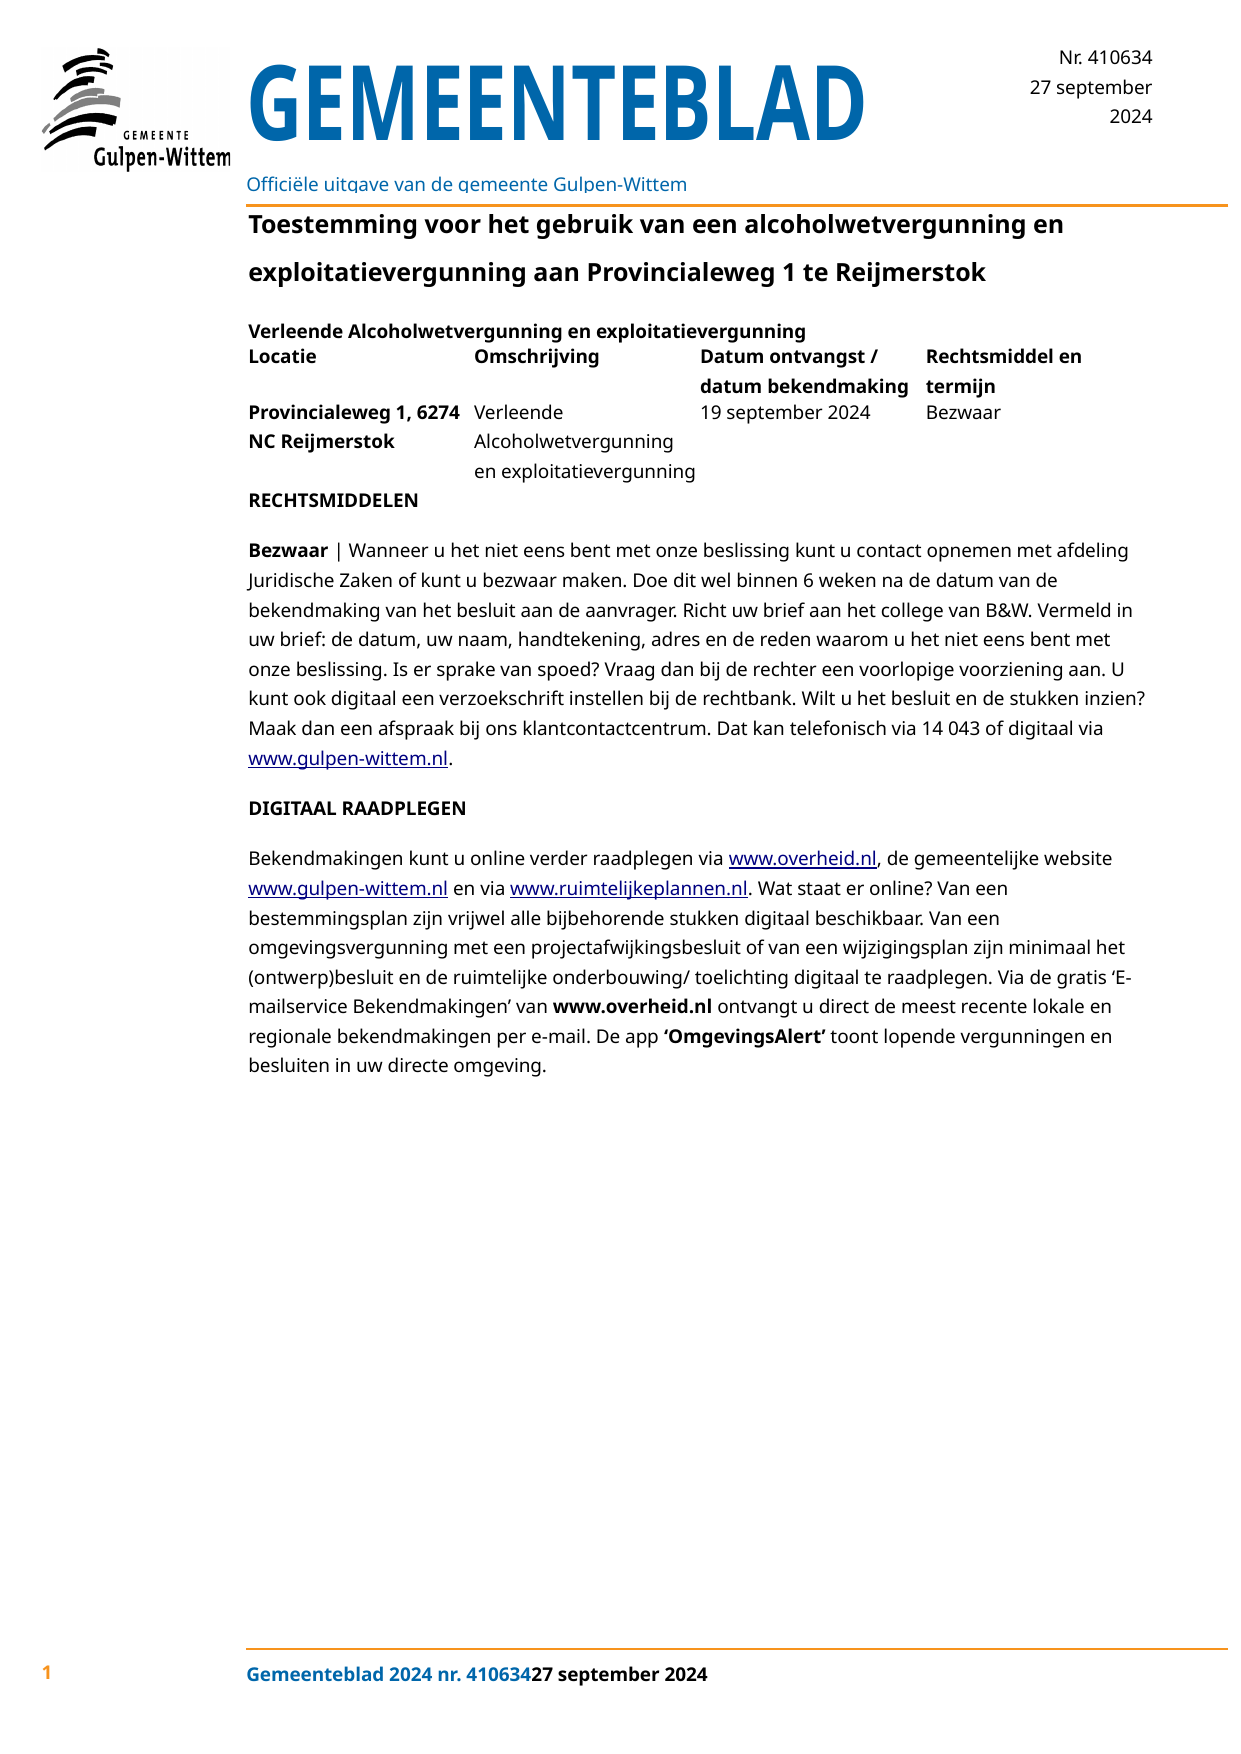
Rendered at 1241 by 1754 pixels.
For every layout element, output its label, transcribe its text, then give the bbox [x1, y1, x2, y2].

table_cell Omschrijving [474, 344, 700, 399]
table_cell Rechtsmiddel en termijn [926, 344, 1152, 399]
picture [41, 47, 231, 172]
table_header Verleende Alcoholwetvergunning en exploitatievergunning [248, 318, 1152, 344]
table_cell Locatie [248, 344, 474, 399]
text Bekendmakingen kunt u online verder raadplegen via www.overheid.nl, de gemeentelijke website www.gulpen-wittem.nl en via www.ruimtelijkeplannen.nl. Wat staat er online? Van een bestemmingsplan zijn vrijwel alle bijbehorende stukken digitaal beschikbaar. Van een omgevingsvergunning met een projectafwijkingsbesluit of van een wijzigingsplan zijn minimaal het (ontwerp)besluit en de ruimtelijke onderbouwing/ toelichting digitaal te raadplegen. Via de gratis ‘E-mailservice Bekendmakingen’ van www.overheid.nl ontvangt u direct de meest recente lokale en regionale bekendmakingen per e-mail. De app ‘OmgevingsAlert’ toont lopende vergunningen en besluiten in uw directe omgeving. [248, 846, 1152, 1078]
table_cell Datum ontvangst / datum bekendmaking [700, 344, 926, 399]
text Bezwaar | Wanneer u het niet eens bent met onze beslissing kunt u contact opnemen met afdeling Juridische Zaken of kunt u bezwaar maken. Doe dit wel binnen 6 weken na de datum van de bekendmaking van het besluit aan de aanvrager. Richt uw brief aan het college van B&W. Vermeld in uw brief: de datum, uw naam, handtekening, adres en de reden waarom u het niet eens bent met onze beslissing. Is er sprake van spoed? Vraag dan bij de rechter een voorlopige voorziening aan. U kunt ook digitaal een verzoekschrift instellen bij de rechtbank. Wilt u het besluit en de stukken inzien? Maak dan een afspraak bij ons klantcontactcentrum. Dat kan telefonisch via 14 043 of digitaal via www.gulpen-wittem.nl. [248, 538, 1152, 770]
table_cell Bezwaar [926, 399, 1152, 484]
text RECHTSMIDDELEN [248, 487, 1152, 513]
text DIGITAAL RAADPLEGEN [248, 795, 1152, 821]
table_cell 19 september 2024 [700, 399, 926, 484]
table_cell Provincialeweg 1, 6274 NC Reijmerstok [248, 399, 474, 484]
text Toestemming voor het gebruik van een alcoholwetvergunning en exploitatievergunning aan Provincialeweg 1 te Reijmerstok [248, 207, 1152, 288]
table_cell Verleende Alcoholwetvergunning en exploitatievergunning [474, 399, 700, 484]
